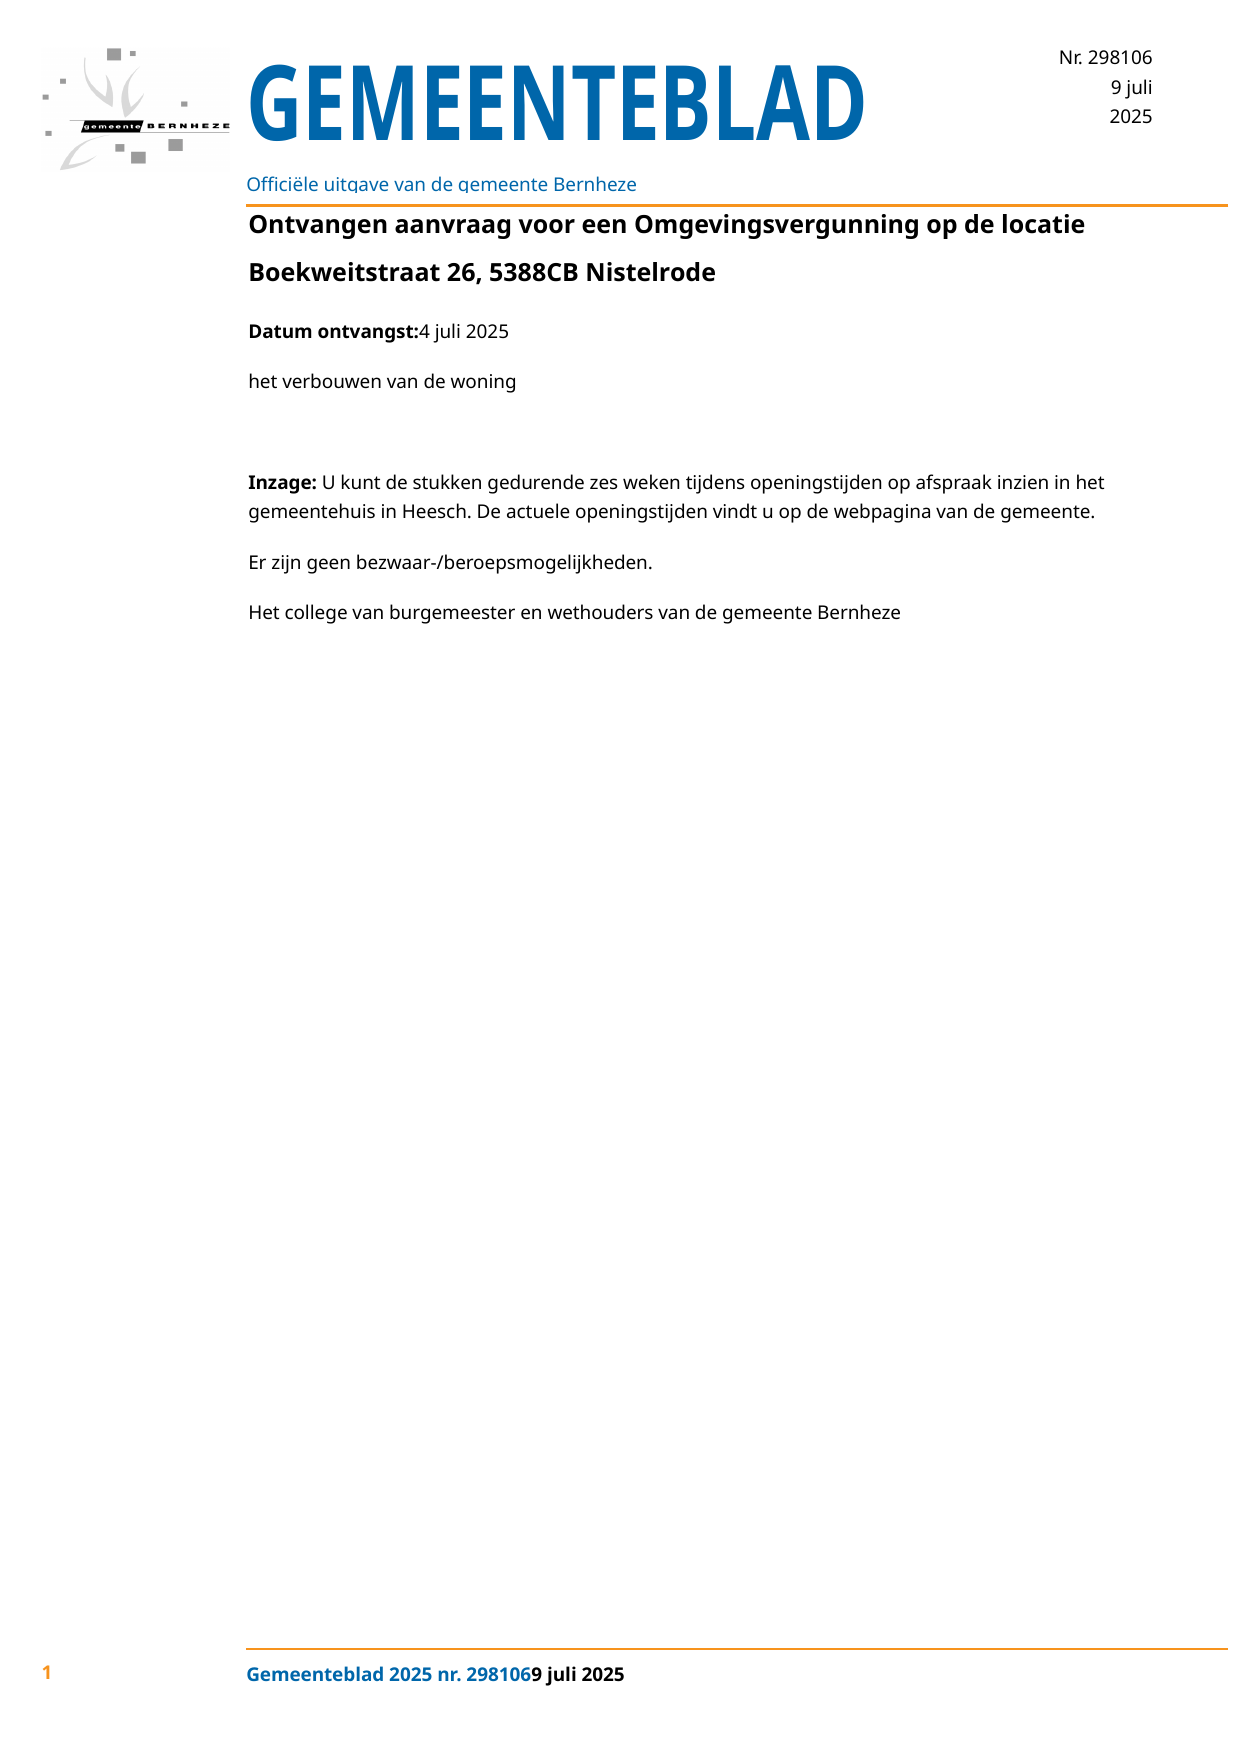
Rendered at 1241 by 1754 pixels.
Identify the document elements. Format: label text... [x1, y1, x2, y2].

text Er zijn geen bezwaar-/beroepsmogelijkheden. [248, 549, 1152, 575]
text Het college van burgemeester en wethouders van de gemeente Bernheze [248, 599, 1152, 625]
text Inzage: U kunt de stukken gedurende zes weken tijdens openingstijden op afspraak inzien in het gemeentehuis in Heesch. De actuele openingstijden vindt u op de webpagina van de gemeente. [248, 469, 1152, 524]
picture [41, 47, 231, 172]
text Ontvangen aanvraag voor een Omgevingsvergunning op de locatie Boekweitstraat 26, 5388CB Nistelrode [248, 207, 1152, 288]
text Datum ontvangst:4 juli 2025 [248, 318, 1152, 344]
text het verbouwen van de woning [248, 368, 1152, 394]
